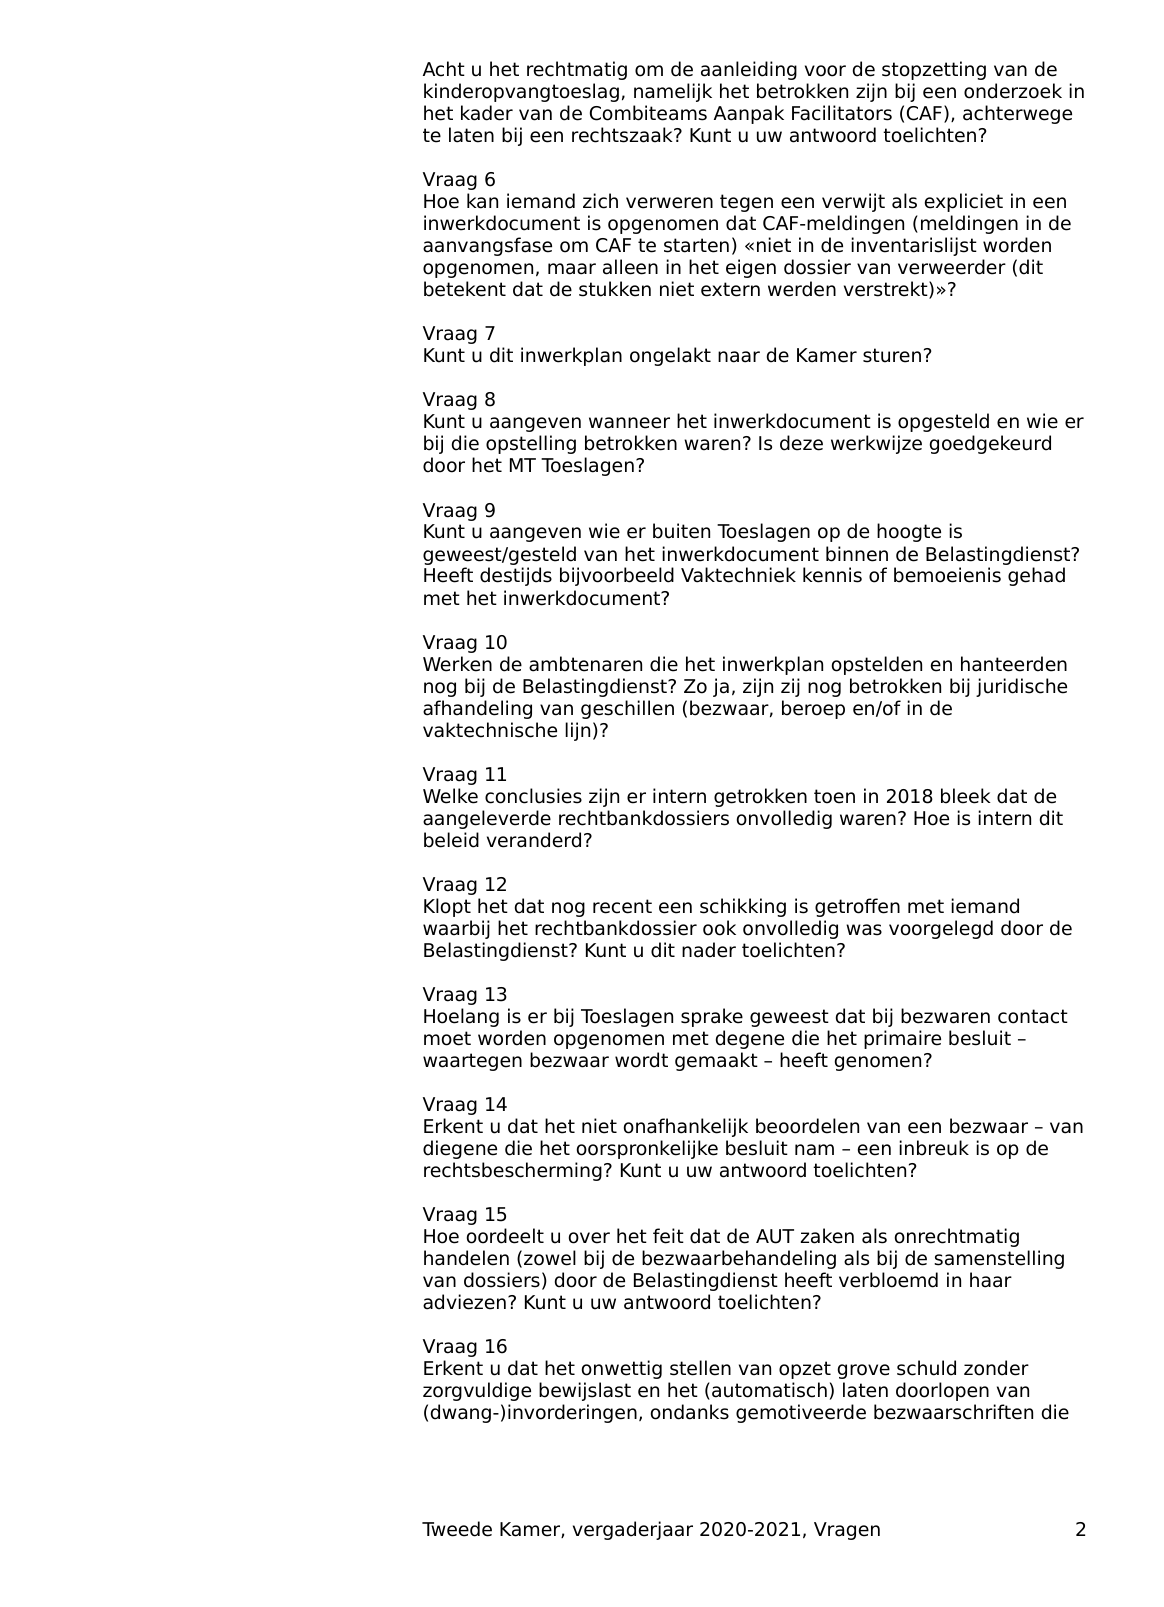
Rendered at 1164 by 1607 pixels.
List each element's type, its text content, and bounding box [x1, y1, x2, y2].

text Vraag 10 [422, 632, 1087, 653]
text Werken de ambtenaren die het inwerkplan opstelden en hanteerden nog bij de Belastingdienst? Zo ja, zijn zij nog betrokken bij juridische afhandeling van geschillen (bezwaar, beroep en/of in de vaktechnische lijn)? [422, 653, 1087, 741]
text Hoelang is er bij Toeslagen sprake geweest dat bij bezwaren contact moet worden opgenomen met degene die het primaire besluit – waartegen bezwaar wordt gemaakt – heeft genomen? [422, 1006, 1087, 1072]
text Kunt u dit inwerkplan ongelakt naar de Kamer sturen? [422, 345, 1087, 367]
text Kunt u aangeven wanneer het inwerkdocument is opgesteld en wie er bij die opstelling betrokken waren? Is deze werkwijze goedgekeurd door het MT Toeslagen? [422, 411, 1087, 477]
text Klopt het dat nog recent een schikking is getroffen met iemand waarbij het rechtbankdossier ook onvolledig was voorgelegd door de Belastingdienst? Kunt u dit nader toelichten? [422, 896, 1087, 962]
text Hoe kan iemand zich verweren tegen een verwijt als expliciet in een inwerkdocument is opgenomen dat CAF-meldingen (meldingen in de aanvangsfase om CAF te starten) «niet in de inventarislijst worden opgenomen, maar alleen in het eigen dossier van verweerder (dit betekent dat de stukken niet extern werden verstrekt)»? [422, 191, 1087, 301]
text Welke conclusies zijn er intern getrokken toen in 2018 bleek dat de aangeleverde rechtbankdossiers onvolledig waren? Hoe is intern dit beleid veranderd? [422, 786, 1087, 852]
text Vraag 12 [422, 874, 1087, 896]
text Vraag 7 [422, 323, 1087, 345]
text Erkent u dat het onwettig stellen van opzet grove schuld zonder zorgvuldige bewijslast en het (automatisch) laten doorlopen van (dwang-)invorderingen, ondanks gemotiveerde bezwaarschriften die [422, 1358, 1087, 1424]
text Vraag 13 [422, 984, 1087, 1006]
text Acht u het rechtmatig om de aanleiding voor de stopzetting van de kinderopvangtoeslag, namelijk het betrokken zijn bij een onderzoek in het kader van de Combiteams Aanpak Facilitators (CAF), achterwege te laten bij een rechtszaak? Kunt u uw antwoord toelichten? [422, 59, 1087, 147]
text Vraag 14 [422, 1094, 1087, 1116]
text Kunt u aangeven wie er buiten Toeslagen op de hoogte is geweest/gesteld van het inwerkdocument binnen de Belastingdienst? Heeft destijds bijvoorbeeld Vaktechniek kennis of bemoeienis gehad met het inwerkdocument? [422, 521, 1087, 609]
text Vraag 8 [422, 389, 1087, 411]
text Vraag 11 [422, 764, 1087, 786]
text Vraag 15 [422, 1204, 1087, 1226]
text Hoe oordeelt u over het feit dat de AUT zaken als onrechtmatig handelen (zowel bij de bezwaarbehandeling als bij de samenstelling van dossiers) door de Belastingdienst heeft verbloemd in haar adviezen? Kunt u uw antwoord toelichten? [422, 1226, 1087, 1314]
text Erkent u dat het niet onafhankelijk beoordelen van een bezwaar – van diegene die het oorspronkelijke besluit nam – een inbreuk is op de rechtsbescherming? Kunt u uw antwoord toelichten? [422, 1116, 1087, 1182]
text Vraag 9 [422, 499, 1087, 521]
text Vraag 16 [422, 1336, 1087, 1358]
text Vraag 6 [422, 169, 1087, 191]
